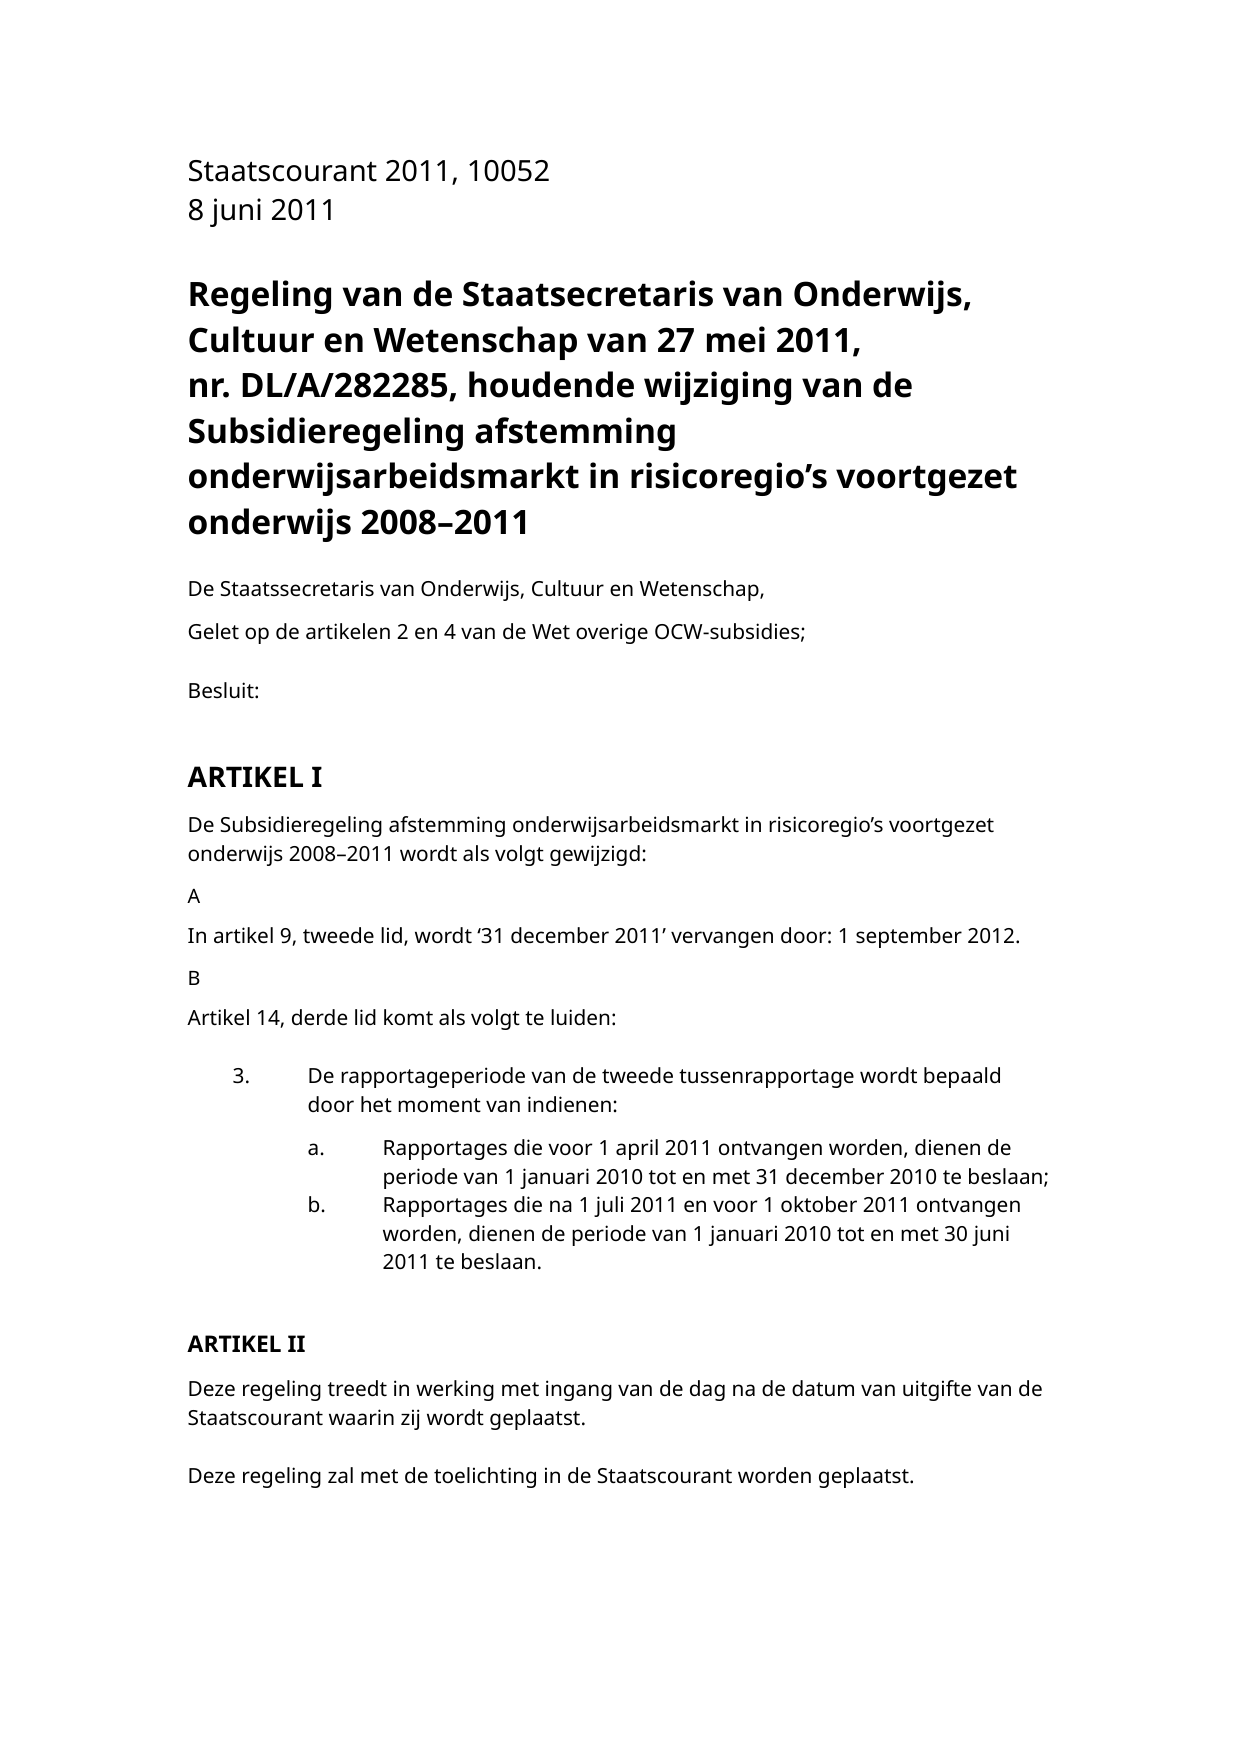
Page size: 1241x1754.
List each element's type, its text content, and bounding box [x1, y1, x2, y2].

text Artikel 14, derde lid komt als volgt te luiden: [187, 1003, 1053, 1032]
subtitle ARTIKEL II [187, 1328, 1053, 1359]
list Rapportages die na 1 juli 2011 en voor 1 oktober 2011 ontvangen worden, dienen de periode van 1 januari 2010 tot en met 30 juni 2011 te beslaan. [307, 1190, 1053, 1276]
list Rapportages die voor 1 april 2011 ontvangen worden, dienen de periode van 1 januari 2010 tot en met 31 december 2010 te beslaan; [307, 1133, 1053, 1190]
text In artikel 9, tweede lid, wordt ‘31 december 2011’ vervangen door: 1 september 2012. [187, 921, 1053, 949]
text De Staatssecretaris van Onderwijs, Cultuur en Wetenschap, [187, 574, 1053, 602]
text Deze regeling treedt in werking met ingang van de dag na de datum van uitgifte van de Staatscourant waarin zij wordt geplaatst. [187, 1374, 1053, 1431]
text Gelet op de artikelen 2 en 4 van de Wet overige OCW-subsidies; [187, 617, 1053, 646]
text Besluit: [187, 676, 1053, 704]
text Staatscourant 2011, 10052 [187, 150, 1053, 190]
subtitle Regeling van de Staatsecretaris van Onderwijs, Cultuur en Wetenschap van 27 mei 2011, nr. DL/A/282285, houdende wijziging van de Subsidieregeling afstemming onderwijsarbeidsmarkt in risicoregio’s voortgezet onderwijs 2008–2011 [187, 271, 1053, 544]
text De Subsidieregeling afstemming onderwijsarbeidsmarkt in risicoregio’s voortgezet onderwijs 2008–2011 wordt als volgt gewijzigd: [187, 810, 1053, 867]
text A [187, 882, 1053, 909]
text B [187, 964, 1053, 991]
subtitle ARTIKEL I [187, 757, 1053, 795]
list De rapportageperiode van de tweede tussenrapportage wordt bepaald door het moment van indienen: [232, 1062, 1053, 1118]
text 8 juni 2011 [187, 190, 1053, 229]
text Deze regeling zal met de toelichting in de Staatscourant worden geplaatst. [187, 1461, 1053, 1490]
